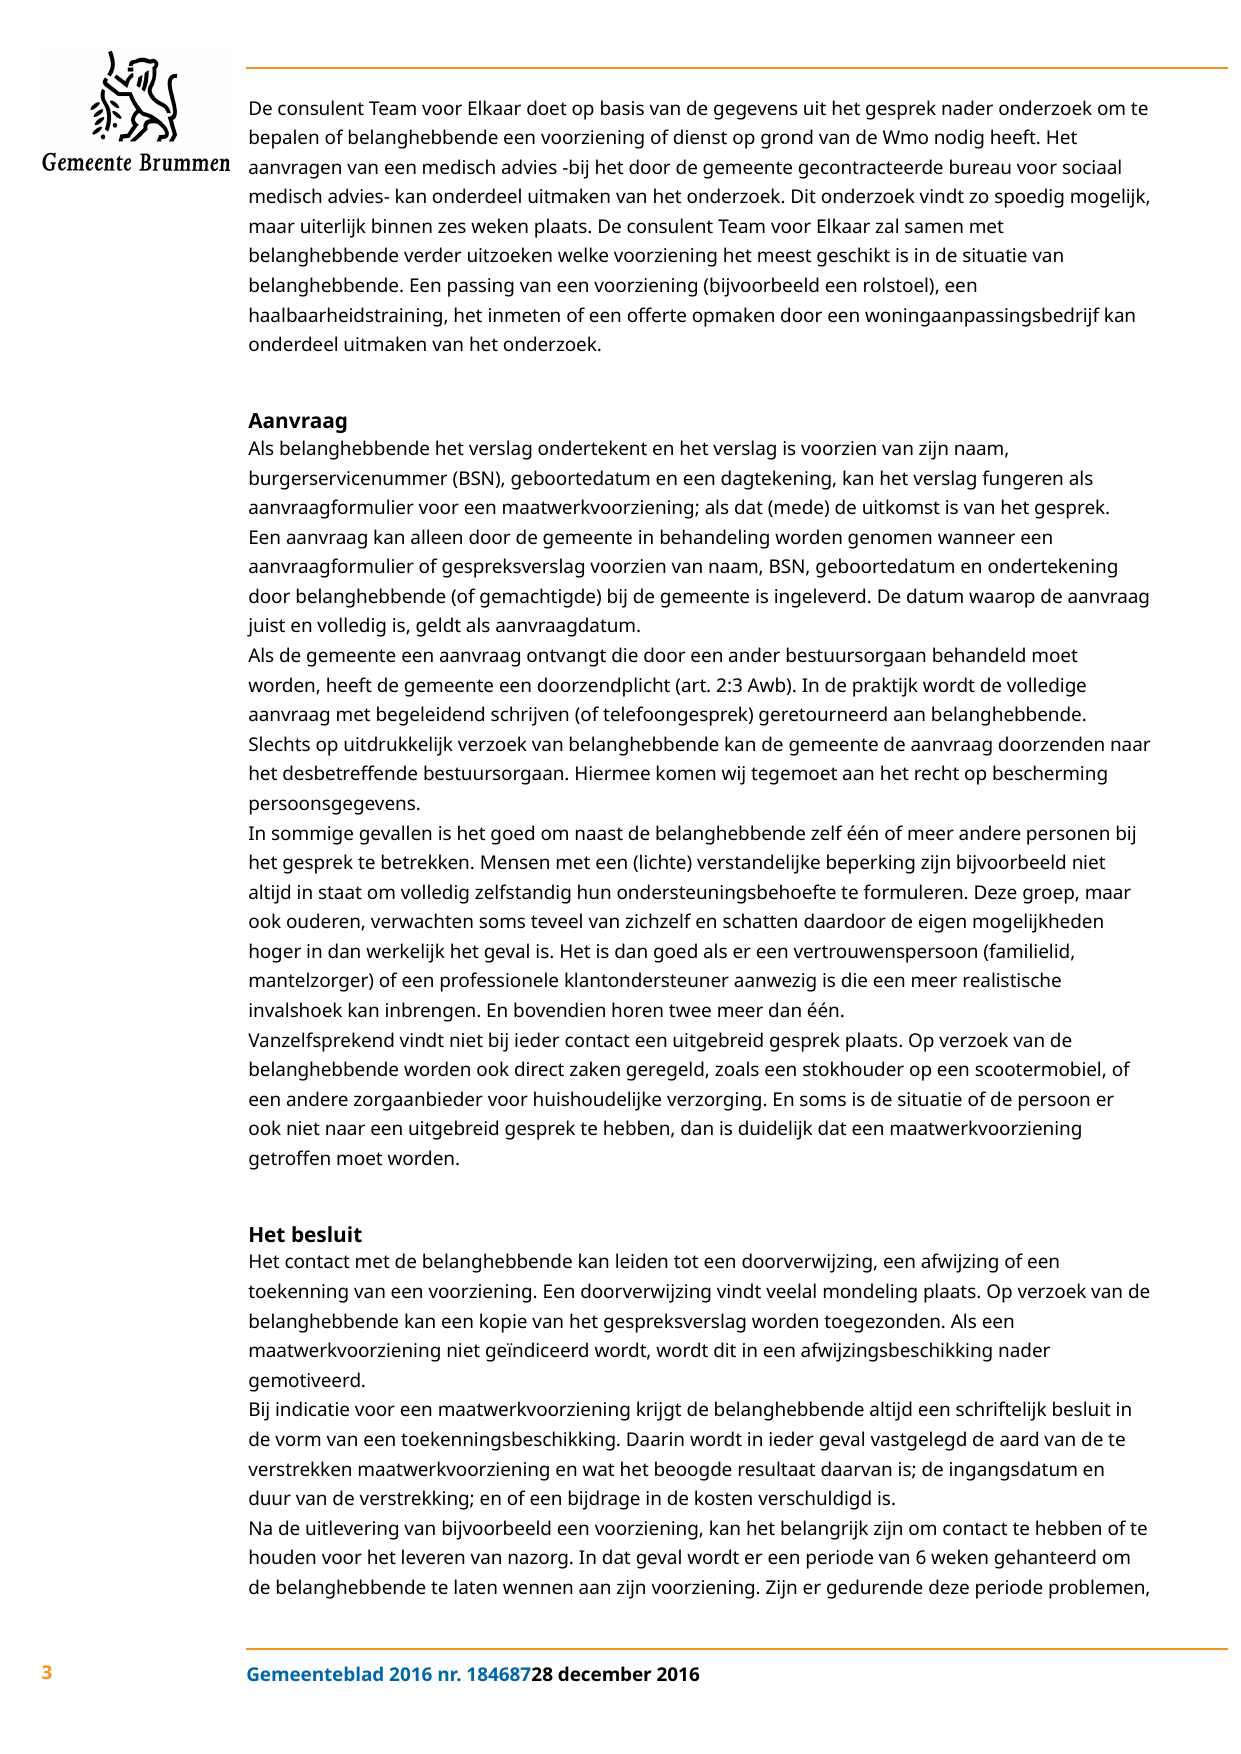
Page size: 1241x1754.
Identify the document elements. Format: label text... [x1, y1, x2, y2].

text Het contact met de belanghebbende kan leiden tot een doorverwijzing, een afwijzing of een toekenning van een voorziening. Een doorverwijzing vindt veelal mondeling plaats. Op verzoek van de belanghebbende kan een kopie van het gespreksverslag worden toegezonden. Als een maatwerkvoorziening niet geïndiceerd wordt, wordt dit in een afwijzingsbeschikking nader gemotiveerd. [248, 1249, 1152, 1393]
text Het besluit [248, 1220, 1152, 1249]
text Aanvraag [248, 407, 1152, 435]
picture [41, 47, 231, 172]
text Als belanghebbende het verslag ondertekent en het verslag is voorzien van zijn naam, burgerservicenummer (BSN), geboortedatum en een dagtekening, kan het verslag fungeren als aanvraagformulier voor een maatwerkvoorziening; als dat (mede) de uitkomst is van het gesprek. [248, 435, 1152, 520]
text Na de uitlevering van bijvoorbeeld een voorziening, kan het belangrijk zijn om contact te hebben of te houden voor het leveren van nazorg. In dat geval wordt er een periode van 6 weken gehanteerd om de belanghebbende te laten wennen aan zijn voorziening. Zijn er gedurende deze periode problemen, [248, 1515, 1152, 1600]
text De consulent Team voor Elkaar doet op basis van de gegevens uit het gesprek nader onderzoek om te bepalen of belanghebbende een voorziening of dienst op grond van de Wmo nodig heeft. Het aanvragen van een medisch advies -bij het door de gemeente gecontracteerde bureau voor sociaal medisch advies- kan onderdeel uitmaken van het onderzoek. Dit onderzoek vindt zo spoedig mogelijk, maar uiterlijk binnen zes weken plaats. De consulent Team voor Elkaar zal samen met belanghebbende verder uitzoeken welke voorziening het meest geschikt is in de situatie van belanghebbende. Een passing van een voorziening (bijvoorbeeld een rolstoel), een haalbaarheidstraining, het inmeten of een offerte opmaken door een woningaanpassingsbedrijf kan onderdeel uitmaken van het onderzoek. [248, 95, 1152, 357]
text Vanzelfsprekend vindt niet bij ieder contact een uitgebreid gesprek plaats. Op verzoek van de belanghebbende worden ook direct zaken geregeld, zoals een stokhouder op een scootermobiel, of een andere zorgaanbieder voor huishoudelijke verzorging. En soms is de situatie of de persoon er ook niet naar een uitgebreid gesprek te hebben, dan is duidelijk dat een maatwerkvoorziening getroffen moet worden. [248, 1027, 1152, 1171]
text Een aanvraag kan alleen door de gemeente in behandeling worden genomen wanneer een aanvraagformulier of gespreksverslag voorzien van naam, BSN, geboortedatum en ondertekening door belanghebbende (of gemachtigde) bij de gemeente is ingeleverd. De datum waarop de aanvraag juist en volledig is, geldt als aanvraagdatum. [248, 524, 1152, 638]
text Als de gemeente een aanvraag ontvangt die door een ander bestuursorgaan behandeld moet worden, heeft de gemeente een doorzendplicht (art. 2:3 Awb). In de praktijk wordt de volledige aanvraag met begeleidend schrijven (of telefoongesprek) geretourneerd aan belanghebbende. Slechts op uitdrukkelijk verzoek van belanghebbende kan de gemeente de aanvraag doorzenden naar het desbetreffende bestuursorgaan. Hiermee komen wij tegemoet aan het recht op bescherming persoonsgegevens. [248, 642, 1152, 816]
text Bij indicatie voor een maatwerkvoorziening krijgt de belanghebbende altijd een schriftelijk besluit in de vorm van een toekenningsbeschikking. Daarin wordt in ieder geval vastgelegd de aard van de te verstrekken maatwerkvoorziening en wat het beoogde resultaat daarvan is; de ingangsdatum en duur van de verstrekking; en of een bijdrage in de kosten verschuldigd is. [248, 1397, 1152, 1511]
text In sommige gevallen is het goed om naast de belanghebbende zelf één of meer andere personen bij het gesprek te betrekken. Mensen met een (lichte) verstandelijke beperking zijn bijvoorbeeld niet altijd in staat om volledig zelfstandig hun ondersteuningsbehoefte te formuleren. Deze groep, maar ook ouderen, verwachten soms teveel van zichzelf en schatten daardoor de eigen mogelijkheden hoger in dan werkelijk het geval is. Het is dan goed als er een vertrouwenspersoon (familielid, mantelzorger) of een professionele klantondersteuner aanwezig is die een meer realistische invalshoek kan inbrengen. En bovendien horen twee meer dan één. [248, 820, 1152, 1023]
